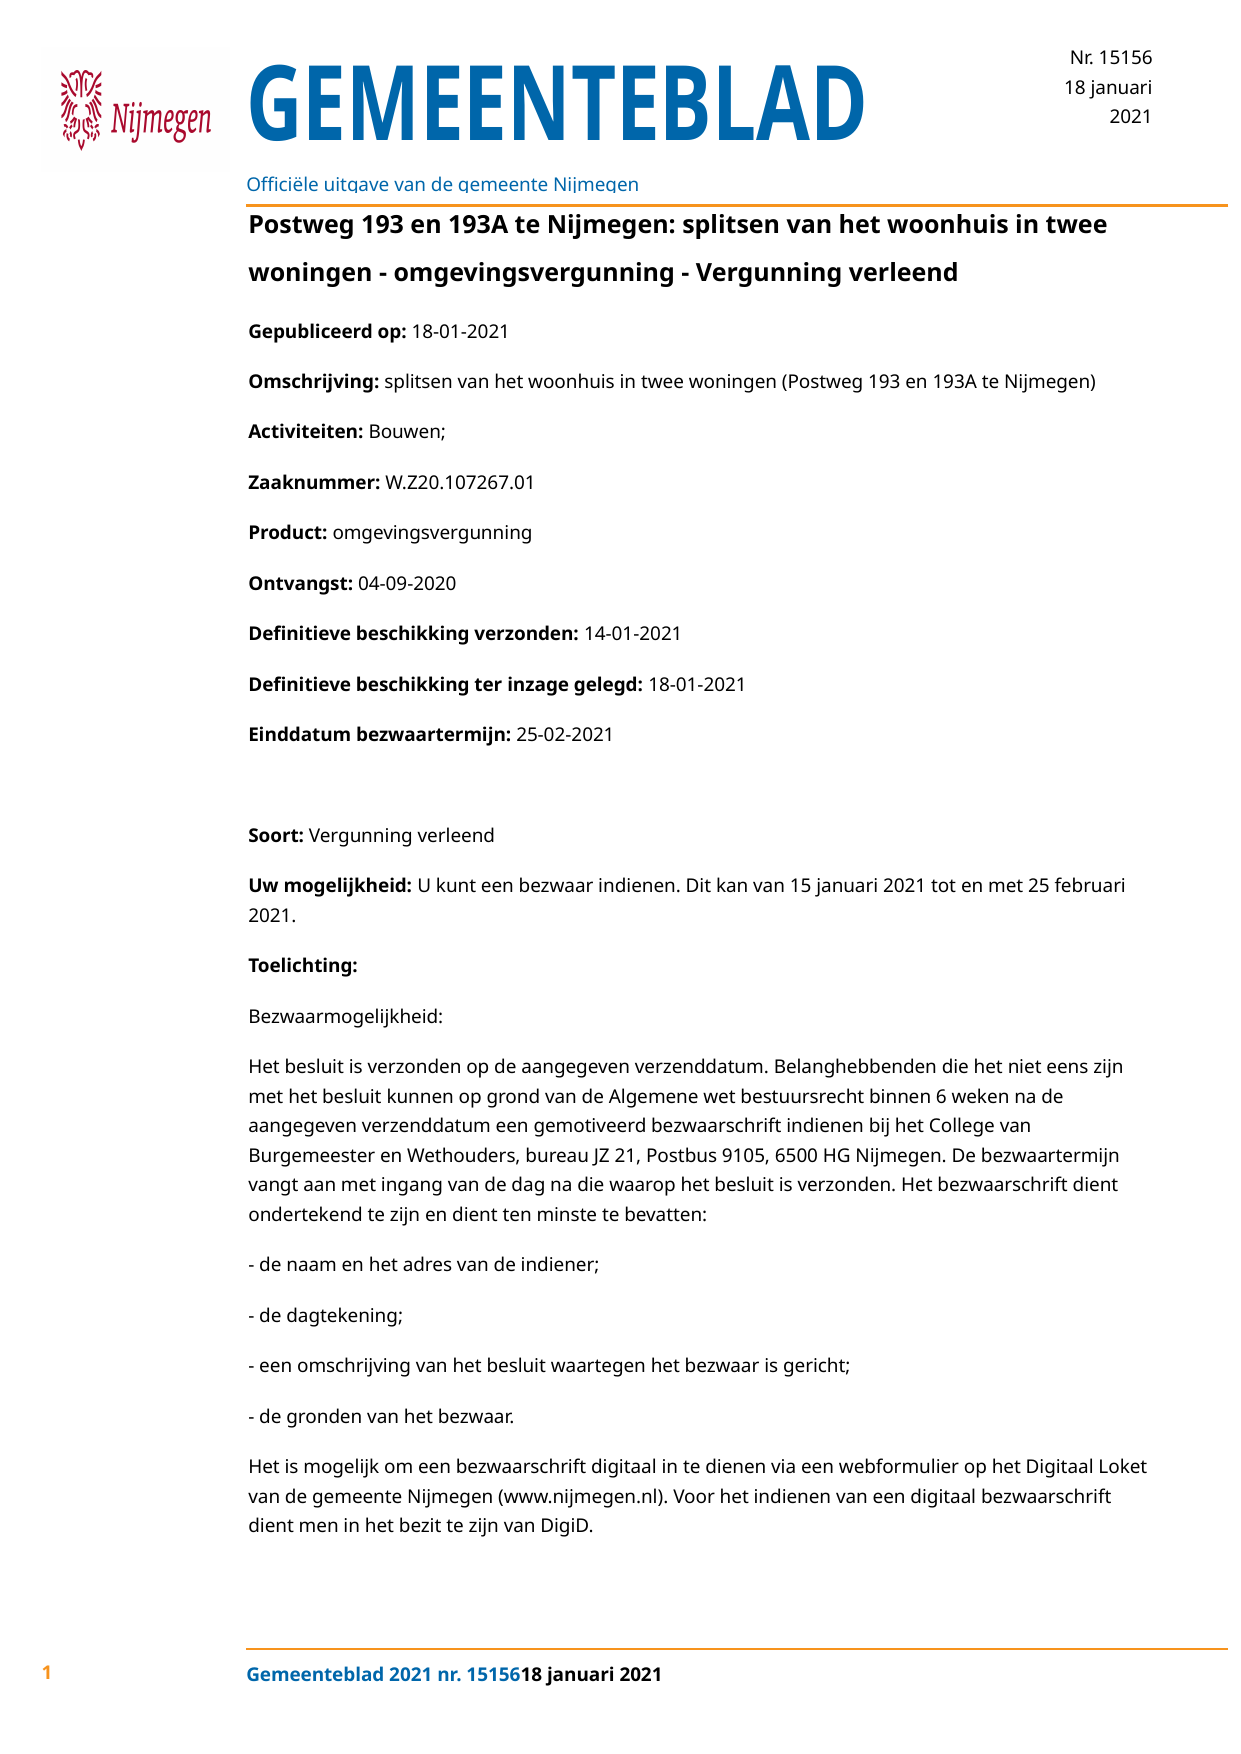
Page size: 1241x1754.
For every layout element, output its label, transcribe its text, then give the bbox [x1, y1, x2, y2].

text Gepubliceerd op: 18-01-2021 [248, 318, 1152, 344]
text Uw mogelijkheid: U kunt een bezwaar indienen. Dit kan van 15 januari 2021 tot en met 25 februari 2021. [248, 872, 1152, 928]
text Definitieve beschikking ter inzage gelegd: 18-01-2021 [248, 671, 1152, 697]
text - de gronden van het bezwaar. [248, 1403, 1152, 1429]
text - een omschrijving van het besluit waartegen het bezwaar is gericht; [248, 1352, 1152, 1378]
text Postweg 193 en 193A te Nijmegen: splitsen van het woonhuis in twee woningen - omgevingsvergunning - Vergunning verleend [248, 207, 1152, 288]
text Toelichting: [248, 952, 1152, 978]
text - de dagtekening; [248, 1302, 1152, 1328]
text Definitieve beschikking verzonden: 14-01-2021 [248, 620, 1152, 646]
text Soort: Vergunning verleend [248, 822, 1152, 848]
text Bezwaarmogelijkheid: [248, 1003, 1152, 1029]
text Het besluit is verzonden op de aangegeven verzenddatum. Belanghebbenden die het niet eens zijn met het besluit kunnen op grond van de Algemene wet bestuursrecht binnen 6 weken na de aangegeven verzenddatum een gemotiveerd bezwaarschrift indienen bij het College van Burgemeester en Wethouders, bureau JZ 21, Postbus 9105, 6500 HG Nijmegen. De bezwaartermijn vangt aan met ingang van de dag na die waarop het besluit is verzonden. Het bezwaarschrift dient ondertekend te zijn en dient ten minste te bevatten: [248, 1053, 1152, 1227]
text - de naam en het adres van de indiener; [248, 1252, 1152, 1277]
text Zaaknummer: W.Z20.107267.01 [248, 469, 1152, 495]
text Activiteiten: Bouwen; [248, 419, 1152, 444]
picture [41, 47, 231, 172]
text Product: omgevingsvergunning [248, 519, 1152, 545]
text Het is mogelijk om een bezwaarschrift digitaal in te dienen via een webformulier op het Digitaal Loket van de gemeente Nijmegen (www.nijmegen.nl). Voor het indienen van een digitaal bezwaarschrift dient men in het bezit te zijn van DigiD. [248, 1453, 1152, 1538]
text Ontvangst: 04-09-2020 [248, 570, 1152, 596]
text Omschrijving: splitsen van het woonhuis in twee woningen (Postweg 193 en 193A te Nijmegen) [248, 368, 1152, 394]
text Einddatum bezwaartermijn: 25-02-2021 [248, 721, 1152, 747]
